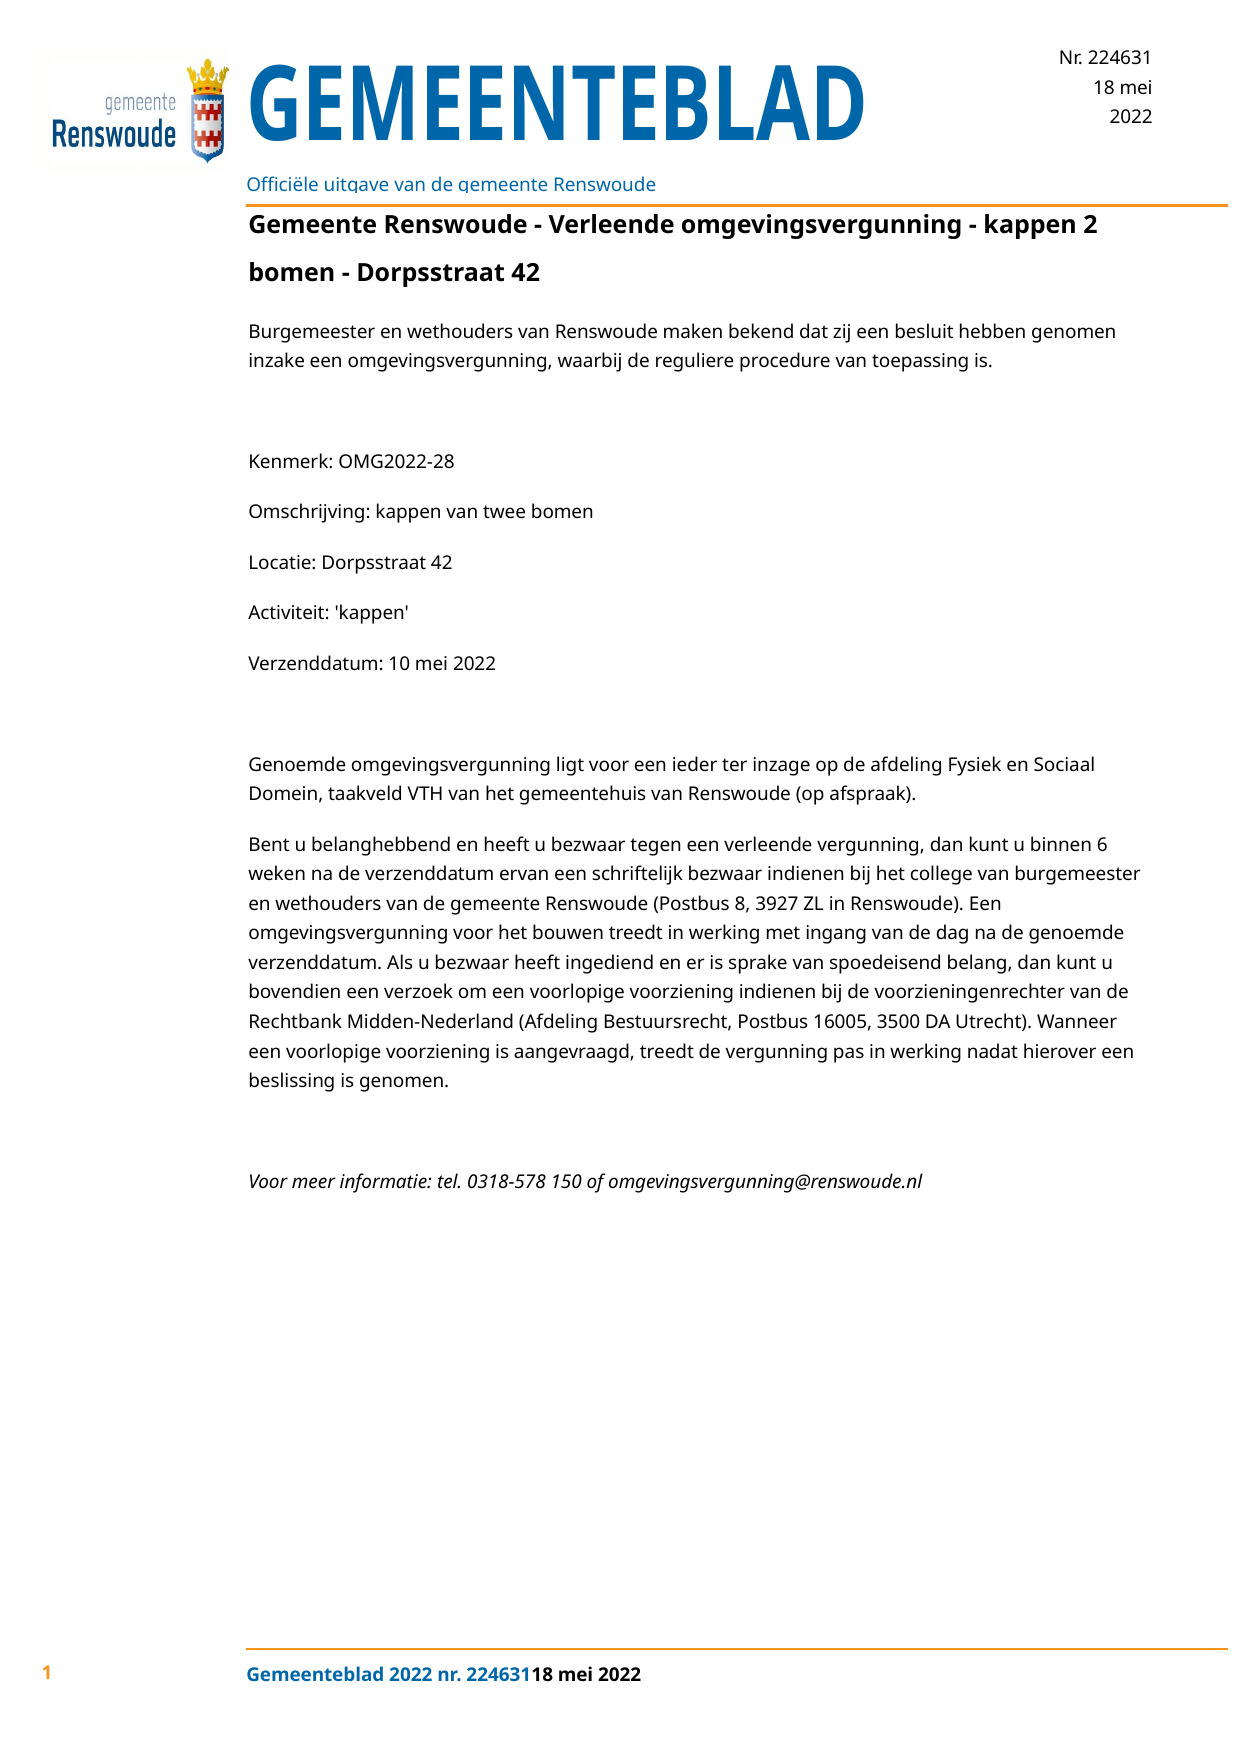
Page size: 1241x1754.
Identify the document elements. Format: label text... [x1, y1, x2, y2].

text Locatie: Dorpsstraat 42 [248, 549, 1152, 575]
text Bent u belanghebbend en heeft u bezwaar tegen een verleende vergunning, dan kunt u binnen 6 weken na de verzenddatum ervan een schriftelijk bezwaar indienen bij het college van burgemeester en wethouders van de gemeente Renswoude (Postbus 8, 3927 ZL in Renswoude). Een omgevingsvergunning voor het bouwen treedt in werking met ingang van de dag na de genoemde verzenddatum. Als u bezwaar heeft ingediend en er is sprake van spoedeisend belang, dan kunt u bovendien een verzoek om een voorlopige voorziening indienen bij de voorzieningenrechter van de Rechtbank Midden-Nederland (Afdeling Bestuursrecht, Postbus 16005, 3500 DA Utrecht). Wanneer een voorlopige voorziening is aangevraagd, treedt de vergunning pas in werking nadat hierover een beslissing is genomen. [248, 831, 1152, 1093]
picture [41, 47, 231, 172]
text Verzenddatum: 10 mei 2022 [248, 650, 1152, 676]
text Activiteit: 'kappen' [248, 599, 1152, 625]
text Gemeente Renswoude - Verleende omgevingsvergunning - kappen 2 bomen - Dorpsstraat 42 [248, 207, 1152, 288]
text Voor meer informatie: tel. 0318-578 150 of omgevingsvergunning@renswoude.nl [248, 1168, 1152, 1194]
text Burgemeester en wethouders van Renswoude maken bekend dat zij een besluit hebben genomen inzake een omgevingsvergunning, waarbij de reguliere procedure van toepassing is. [248, 318, 1152, 373]
text Omschrijving: kappen van twee bomen [248, 499, 1152, 524]
text Kenmerk: OMG2022-28 [248, 448, 1152, 474]
text Genoemde omgevingsvergunning ligt voor een ieder ter inzage op de afdeling Fysiek en Sociaal Domein, taakveld VTH van het gemeentehuis van Renswoude (op afspraak). [248, 751, 1152, 806]
